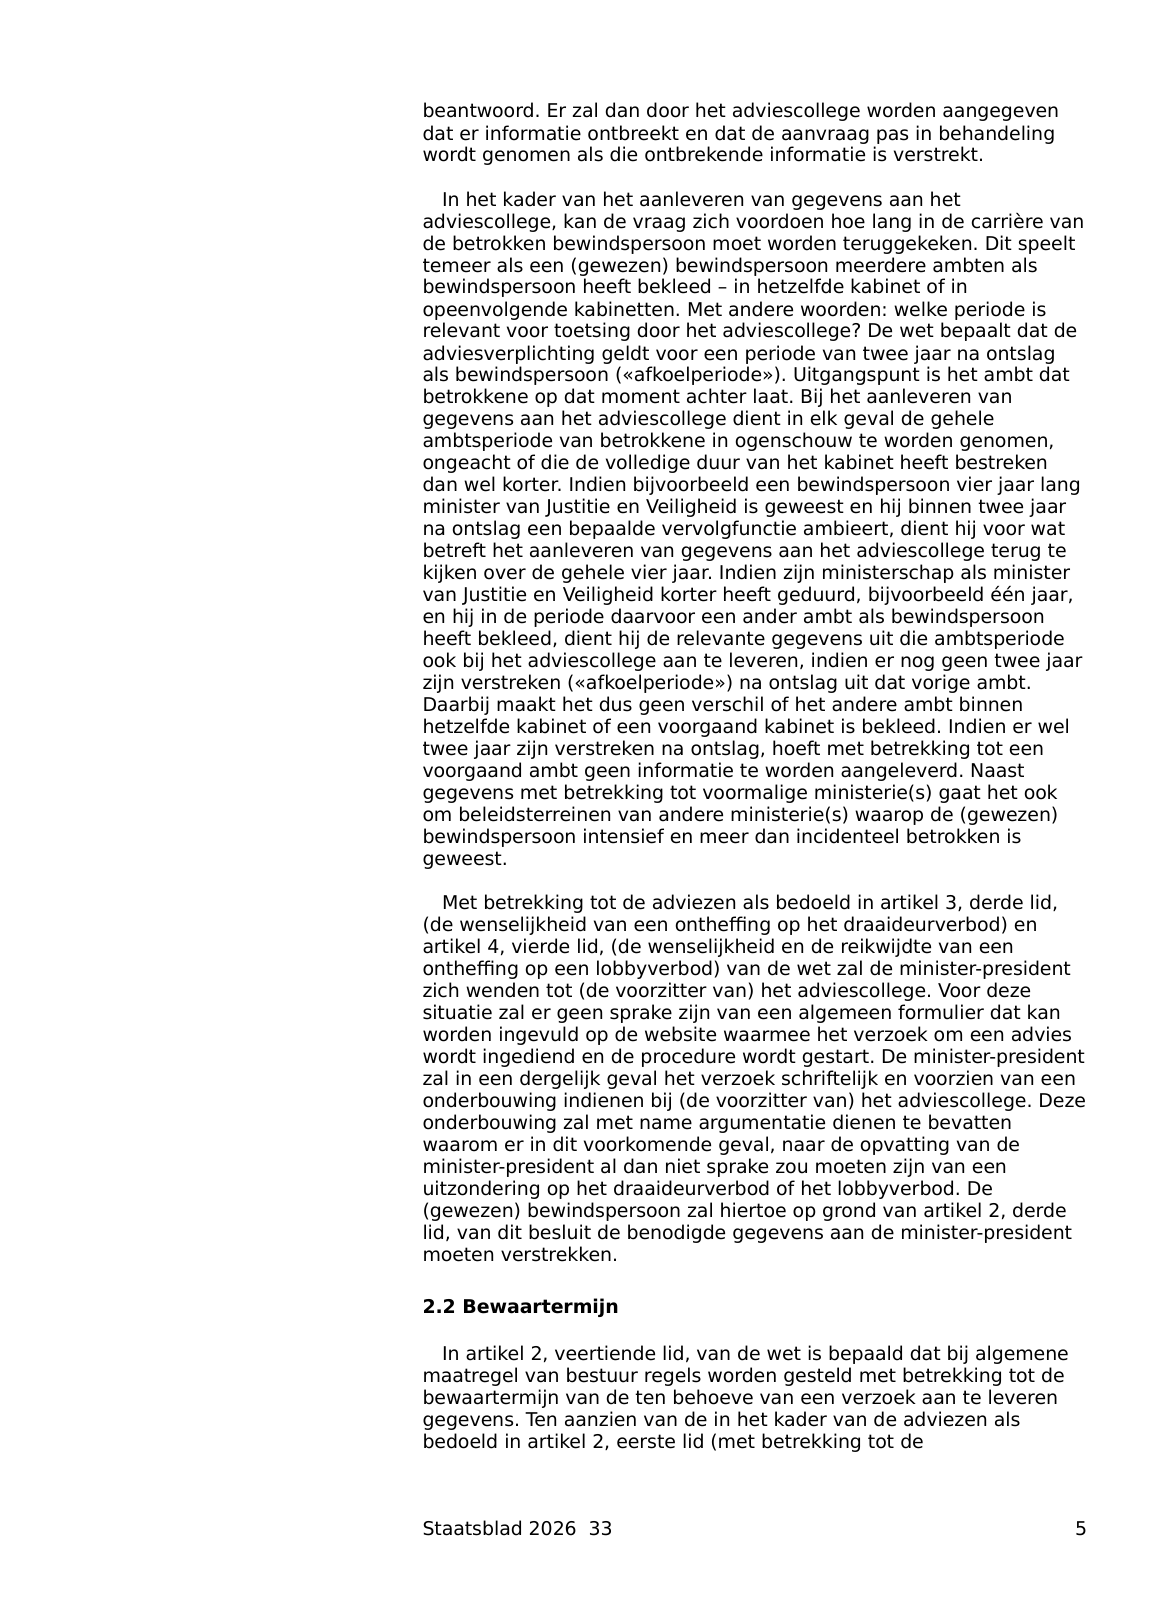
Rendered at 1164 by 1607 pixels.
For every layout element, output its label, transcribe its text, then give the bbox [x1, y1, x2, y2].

subtitle 2.2 Bewaartermijn [422, 1296, 1087, 1318]
text In het kader van het aanleveren van gegevens aan het adviescollege, kan de vraag zich voordoen hoe lang in de carrière van de betrokken bewindspersoon moet worden teruggekeken. Dit speelt temeer als een (gewezen) bewindspersoon meerdere ambten als bewindspersoon heeft bekleed – in hetzelfde kabinet of in opeenvolgende kabinetten. Met andere woorden: welke periode is relevant voor toetsing door het adviescollege? De wet bepaalt dat de adviesverplichting geldt voor een periode van twee jaar na ontslag als bewindspersoon («afkoelperiode»). Uitgangspunt is het ambt dat betrokkene op dat moment achter laat. Bij het aanleveren van gegevens aan het adviescollege dient in elk geval de gehele ambtsperiode van betrokkene in ogenschouw te worden genomen, ongeacht of die de volledige duur van het kabinet heeft bestreken dan wel korter. Indien bijvoorbeeld een bewindspersoon vier jaar lang minister van Justitie en Veiligheid is geweest en hij binnen twee jaar na ontslag een bepaalde vervolgfunctie ambieert, dient hij voor wat betreft het aanleveren van gegevens aan het adviescollege terug te kijken over de gehele vier jaar. Indien zijn ministerschap als minister van Justitie en Veiligheid korter heeft geduurd, bijvoorbeeld één jaar, en hij in de periode daarvoor een ander ambt als bewindspersoon heeft bekleed, dient hij de relevante gegevens uit die ambtsperiode ook bij het adviescollege aan te leveren, indien er nog geen twee jaar zijn verstreken («afkoelperiode») na ontslag uit dat vorige ambt. Daarbij maakt het dus geen verschil of het andere ambt binnen hetzelfde kabinet of een voorgaand kabinet is bekleed. Indien er wel twee jaar zijn verstreken na ontslag, hoeft met betrekking tot een voorgaand ambt geen informatie te worden aangeleverd. Naast gegevens met betrekking tot voormalige ministerie(s) gaat het ook om beleidsterreinen van andere ministerie(s) waarop de (gewezen) bewindspersoon intensief en meer dan incidenteel betrokken is geweest. [422, 188, 1087, 870]
text In artikel 2, veertiende lid, van de wet is bepaald dat bij algemene maatregel van bestuur regels worden gesteld met betrekking tot de bewaartermijn van de ten behoeve van een verzoek aan te leveren gegevens. Ten aanzien van de in het kader van de adviezen als bedoeld in artikel 2, eerste lid (met betrekking tot de [422, 1343, 1087, 1453]
text beantwoord. Er zal dan door het adviescollege worden aangegeven dat er informatie ontbreekt en dat de aanvraag pas in behandeling wordt genomen als die ontbrekende informatie is verstrekt. [422, 100, 1087, 166]
text Met betrekking tot de adviezen als bedoeld in artikel 3, derde lid, (de wenselijkheid van een ontheffing op het draaideurverbod) en artikel 4, vierde lid, (de wenselijkheid en de reikwijdte van een ontheffing op een lobbyverbod) van de wet zal de minister-president zich wenden tot (de voorzitter van) het adviescollege. Voor deze situatie zal er geen sprake zijn van een algemeen formulier dat kan worden ingevuld op de website waarmee het verzoek om een advies wordt ingediend en de procedure wordt gestart. De minister-president zal in een dergelijk geval het verzoek schriftelijk en voorzien van een onderbouwing indienen bij (de voorzitter van) het adviescollege. Deze onderbouwing zal met name argumentatie dienen te bevatten waarom er in dit voorkomende geval, naar de opvatting van de minister-president al dan niet sprake zou moeten zijn van een uitzondering op het draaideurverbod of het lobbyverbod. De (gewezen) bewindspersoon zal hiertoe op grond van artikel 2, derde lid, van dit besluit de benodigde gegevens aan de minister-president moeten verstrekken. [422, 892, 1087, 1266]
